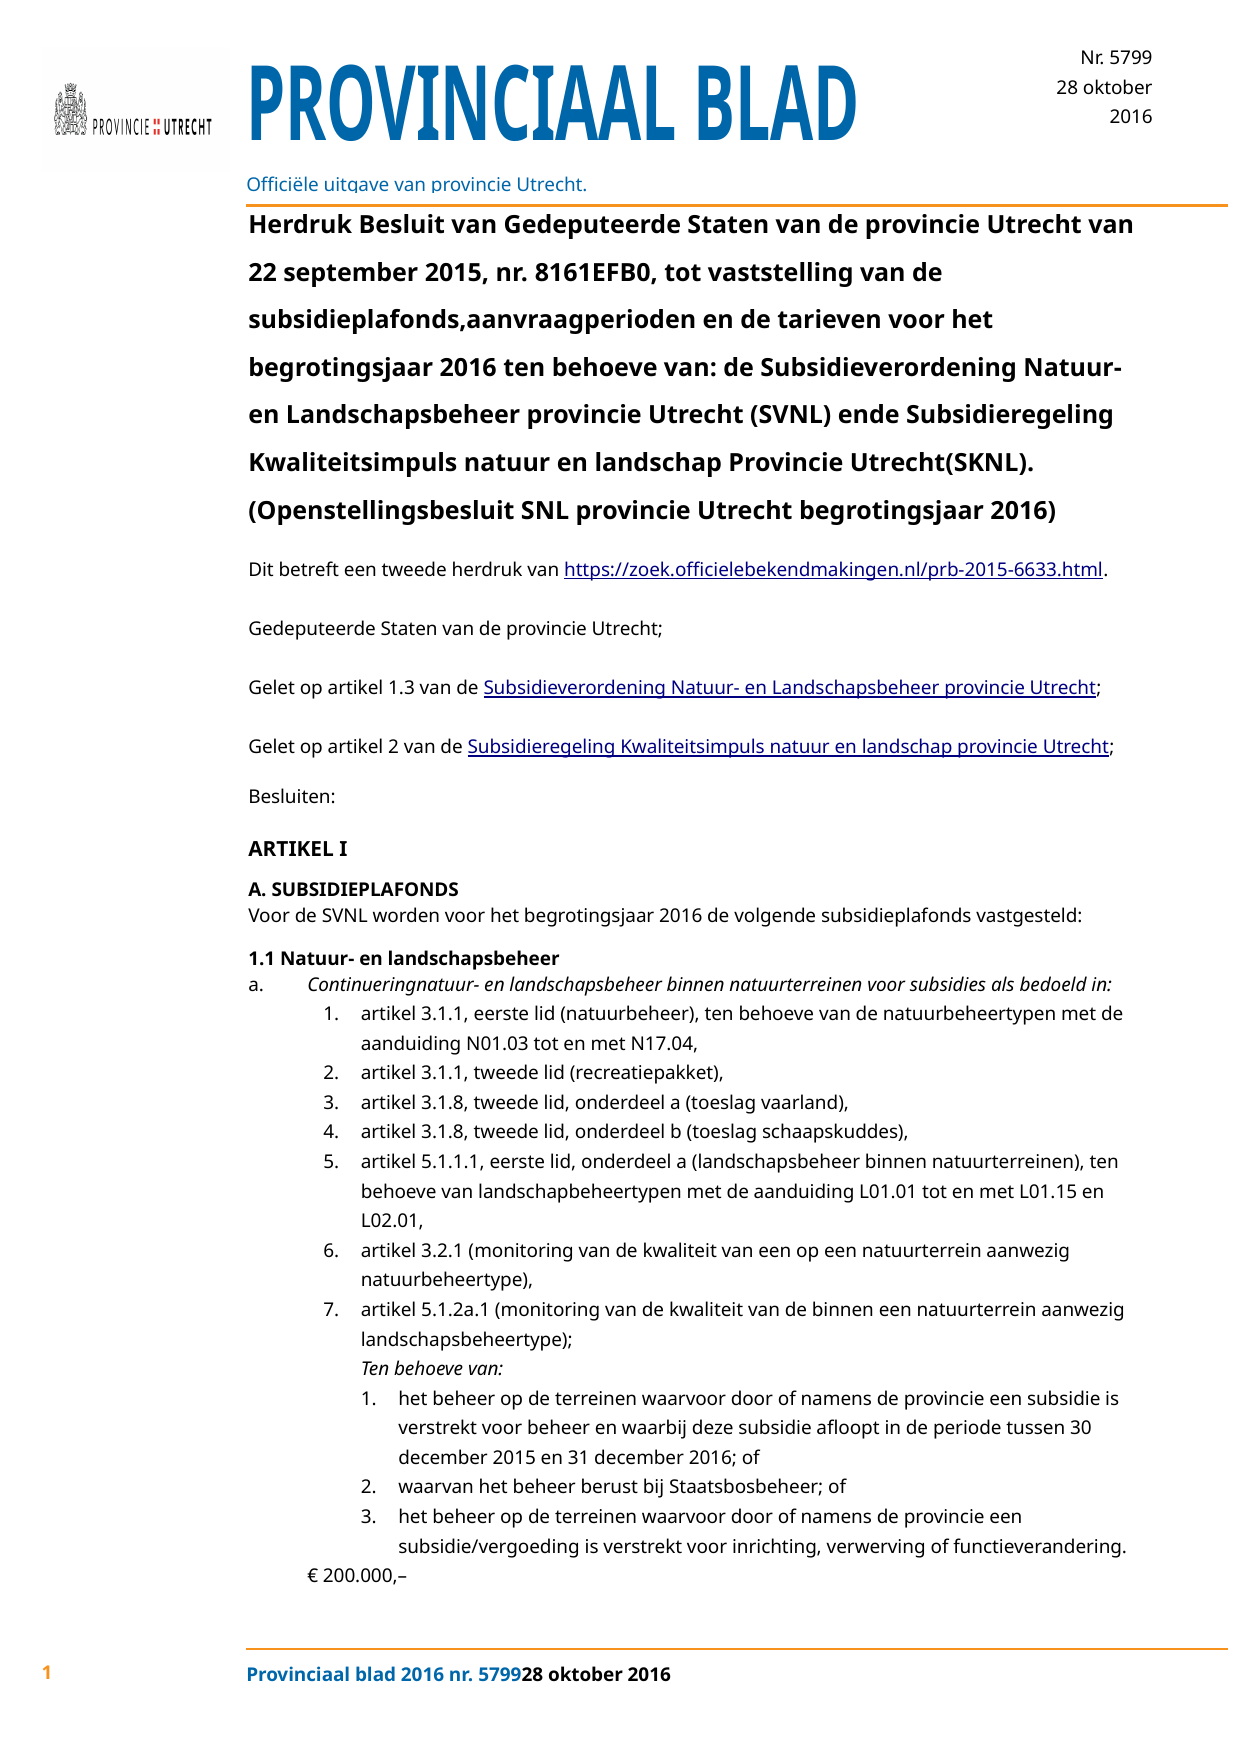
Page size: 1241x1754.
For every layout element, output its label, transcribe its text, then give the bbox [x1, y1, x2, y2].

list artikel 3.1.1, eerste lid (natuurbeheer), ten behoeve van de natuurbeheertypen met de aanduiding N01.03 tot en met N17.04, [323, 1000, 1152, 1056]
text Gedeputeerde Staten van de provincie Utrecht; [248, 615, 1152, 641]
text Herdruk Besluit van Gedeputeerde Staten van de provincie Utrecht van 22 september 2015, nr. 8161EFB0, tot vaststelling van de subsidieplafonds,aanvraagperioden en de tarieven voor het begrotingsjaar 2016 ten behoeve van: de Subsidieverordening Natuur- en Landschapsbeheer provincie Utrecht (SVNL) ende Subsidieregeling Kwaliteitsimpuls natuur en landschap Provincie Utrecht(SKNL). (Openstellingsbesluit SNL provincie Utrecht begrotingsjaar 2016) [248, 207, 1152, 526]
text Gelet op artikel 2 van de Subsidieregeling Kwaliteitsimpuls natuur en landschap provincie Utrecht; [248, 733, 1152, 759]
list artikel 3.1.1, tweede lid (recreatiepakket), [323, 1059, 1152, 1085]
text ARTIKEL I [248, 834, 1152, 863]
list € 200.000,– [248, 1562, 1152, 1588]
text Gelet op artikel 1.3 van de Subsidieverordening Natuur- en Landschapsbeheer provincie Utrecht; [248, 674, 1152, 700]
list artikel 3.1.8, tweede lid, onderdeel a (toeslag vaarland), [323, 1089, 1152, 1115]
list het beheer op de terreinen waarvoor door of namens de provincie een subsidie/vergoeding is verstrekt voor inrichting, verwerving of functieverandering. [361, 1503, 1152, 1558]
text 1.1 Natuur- en landschapsbeheer [248, 945, 1152, 971]
text Dit betreft een tweede herdruk van https://zoek.officielebekendmakingen.nl/prb-2015-6633.html. [248, 556, 1152, 582]
list artikel 5.1.1.1, eerste lid, onderdeel a (landschapsbeheer binnen natuurterreinen), ten behoeve van landschapbeheertypen met de aanduiding L01.01 tot en met L01.15 en L02.01, [323, 1148, 1152, 1233]
picture [41, 47, 231, 172]
list artikel 5.1.2a.1 (monitoring van de kwaliteit van de binnen een natuurterrein aanwezig landschapsbeheertype); [323, 1296, 1152, 1351]
text Besluiten: [248, 784, 1152, 809]
list waarvan het beheer berust bij Staatsbosbeheer; of [361, 1474, 1152, 1499]
list artikel 3.1.8, tweede lid, onderdeel b (toeslag schaapskuddes), [323, 1119, 1152, 1144]
list Ten behoeve van: [323, 1355, 1152, 1381]
list het beheer op de terreinen waarvoor door of namens de provincie een subsidie is verstrekt voor beheer en waarbij deze subsidie afloopt in de periode tussen 30 december 2015 en 31 december 2016; of [361, 1385, 1152, 1470]
text A. SUBSIDIEPLAFONDS [248, 876, 1152, 902]
text Voor de SVNL worden voor het begrotingsjaar 2016 de volgende subsidieplafonds vastgesteld: [248, 902, 1152, 928]
list artikel 3.2.1 (monitoring van de kwaliteit van een op een natuurterrein aanwezig natuurbeheertype), [323, 1237, 1152, 1292]
list Continueringnatuur- en landschapsbeheer binnen natuurterreinen voor subsidies als bedoeld in: [248, 971, 1152, 996]
